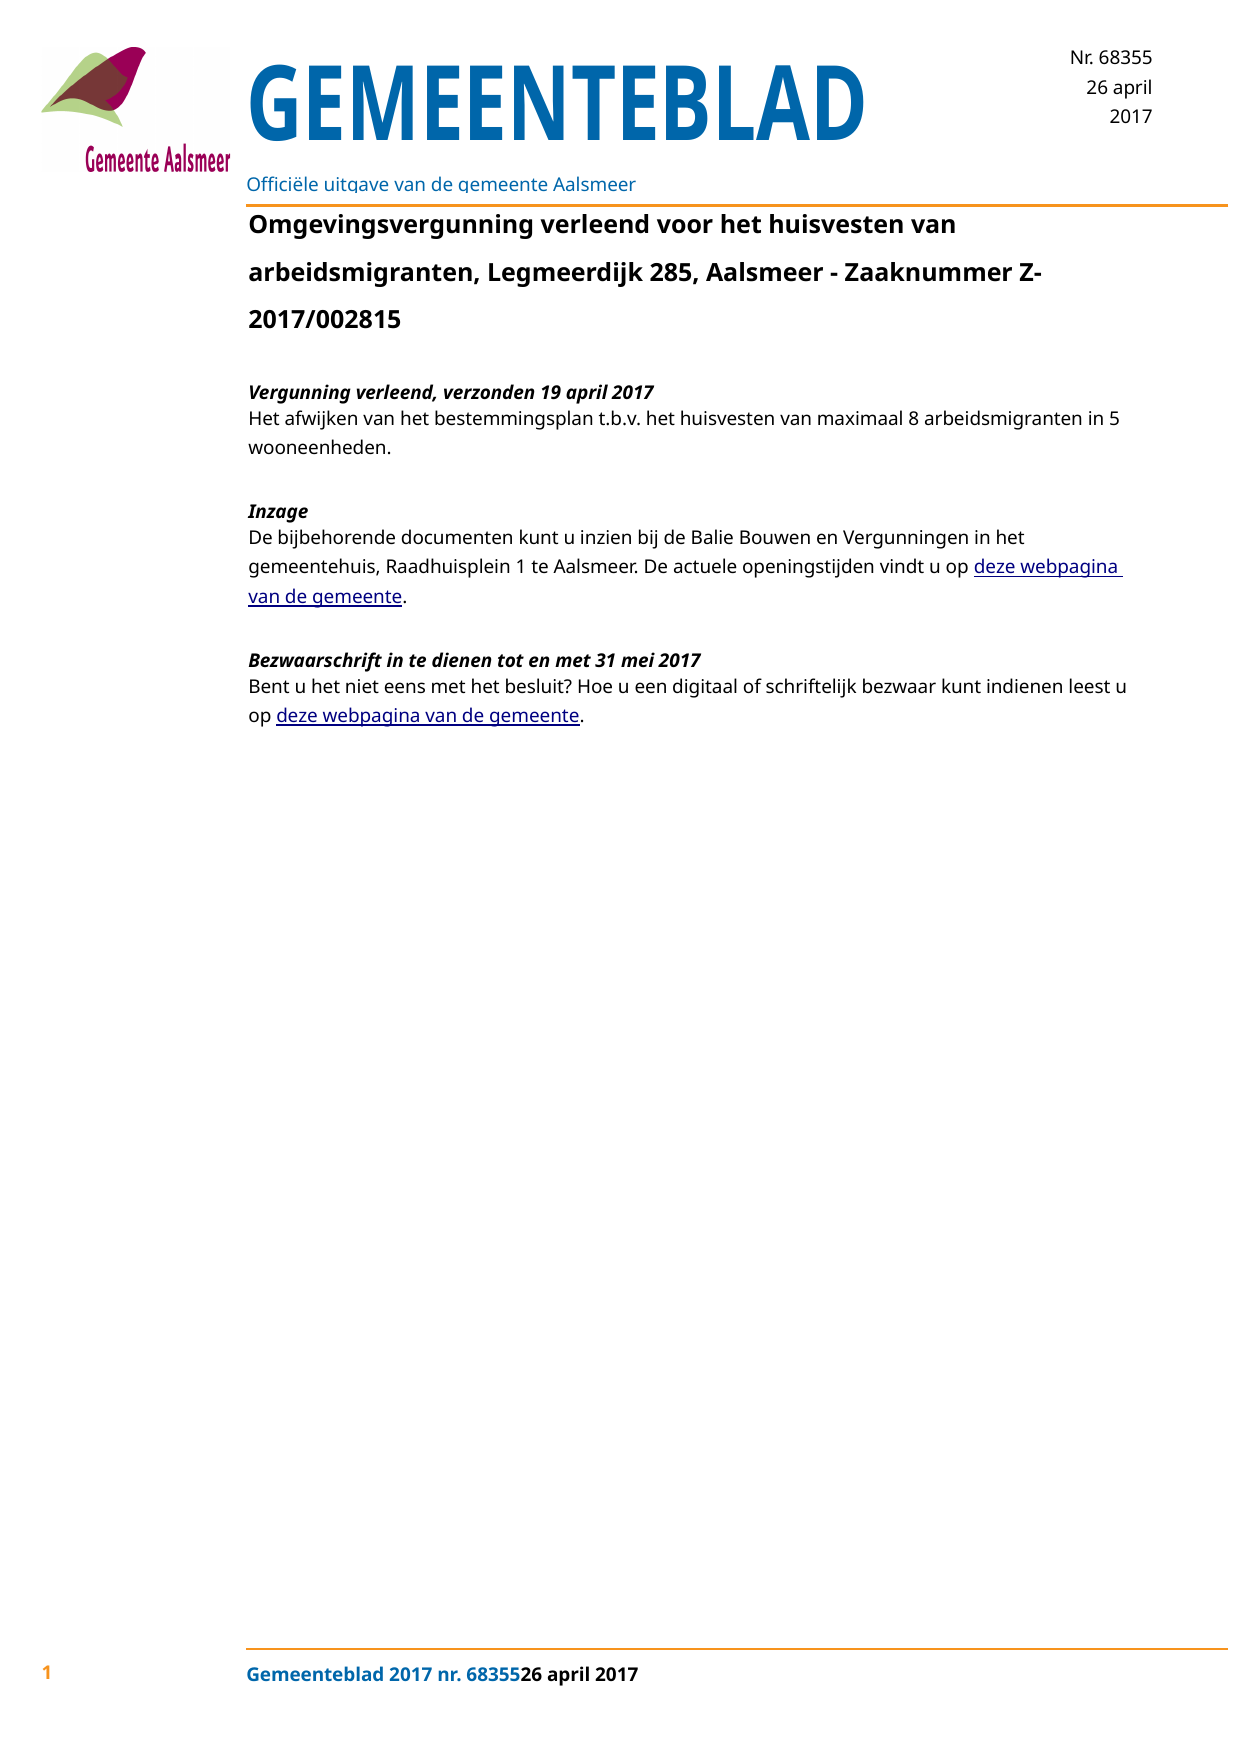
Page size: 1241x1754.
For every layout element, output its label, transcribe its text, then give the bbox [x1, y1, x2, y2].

text De bijbehorende documenten kunt u inzien bij de Balie Bouwen en Vergunningen in het gemeentehuis, Raadhuisplein 1 te Aalsmeer. De actuele openingstijden vindt u op deze webpagina van de gemeente. [248, 524, 1152, 609]
text Bezwaarschrift in te dienen tot en met 31 mei 2017 [248, 647, 1152, 673]
text Vergunning verleend, verzonden 19 april 2017 [248, 379, 1152, 405]
text Bent u het niet eens met het besluit? Hoe u een digitaal of schriftelijk bezwaar kunt indienen leest u op deze webpagina van de gemeente. [248, 673, 1152, 728]
picture [41, 47, 231, 172]
text Inzage [248, 498, 1152, 524]
text Omgevingsvergunning verleend voor het huisvesten van arbeidsmigranten, Legmeerdijk 285, Aalsmeer - Zaaknummer Z-2017/002815 [248, 207, 1152, 336]
text Het afwijken van het bestemmingsplan t.b.v. het huisvesten van maximaal 8 arbeidsmigranten in 5 wooneenheden. [248, 405, 1152, 460]
